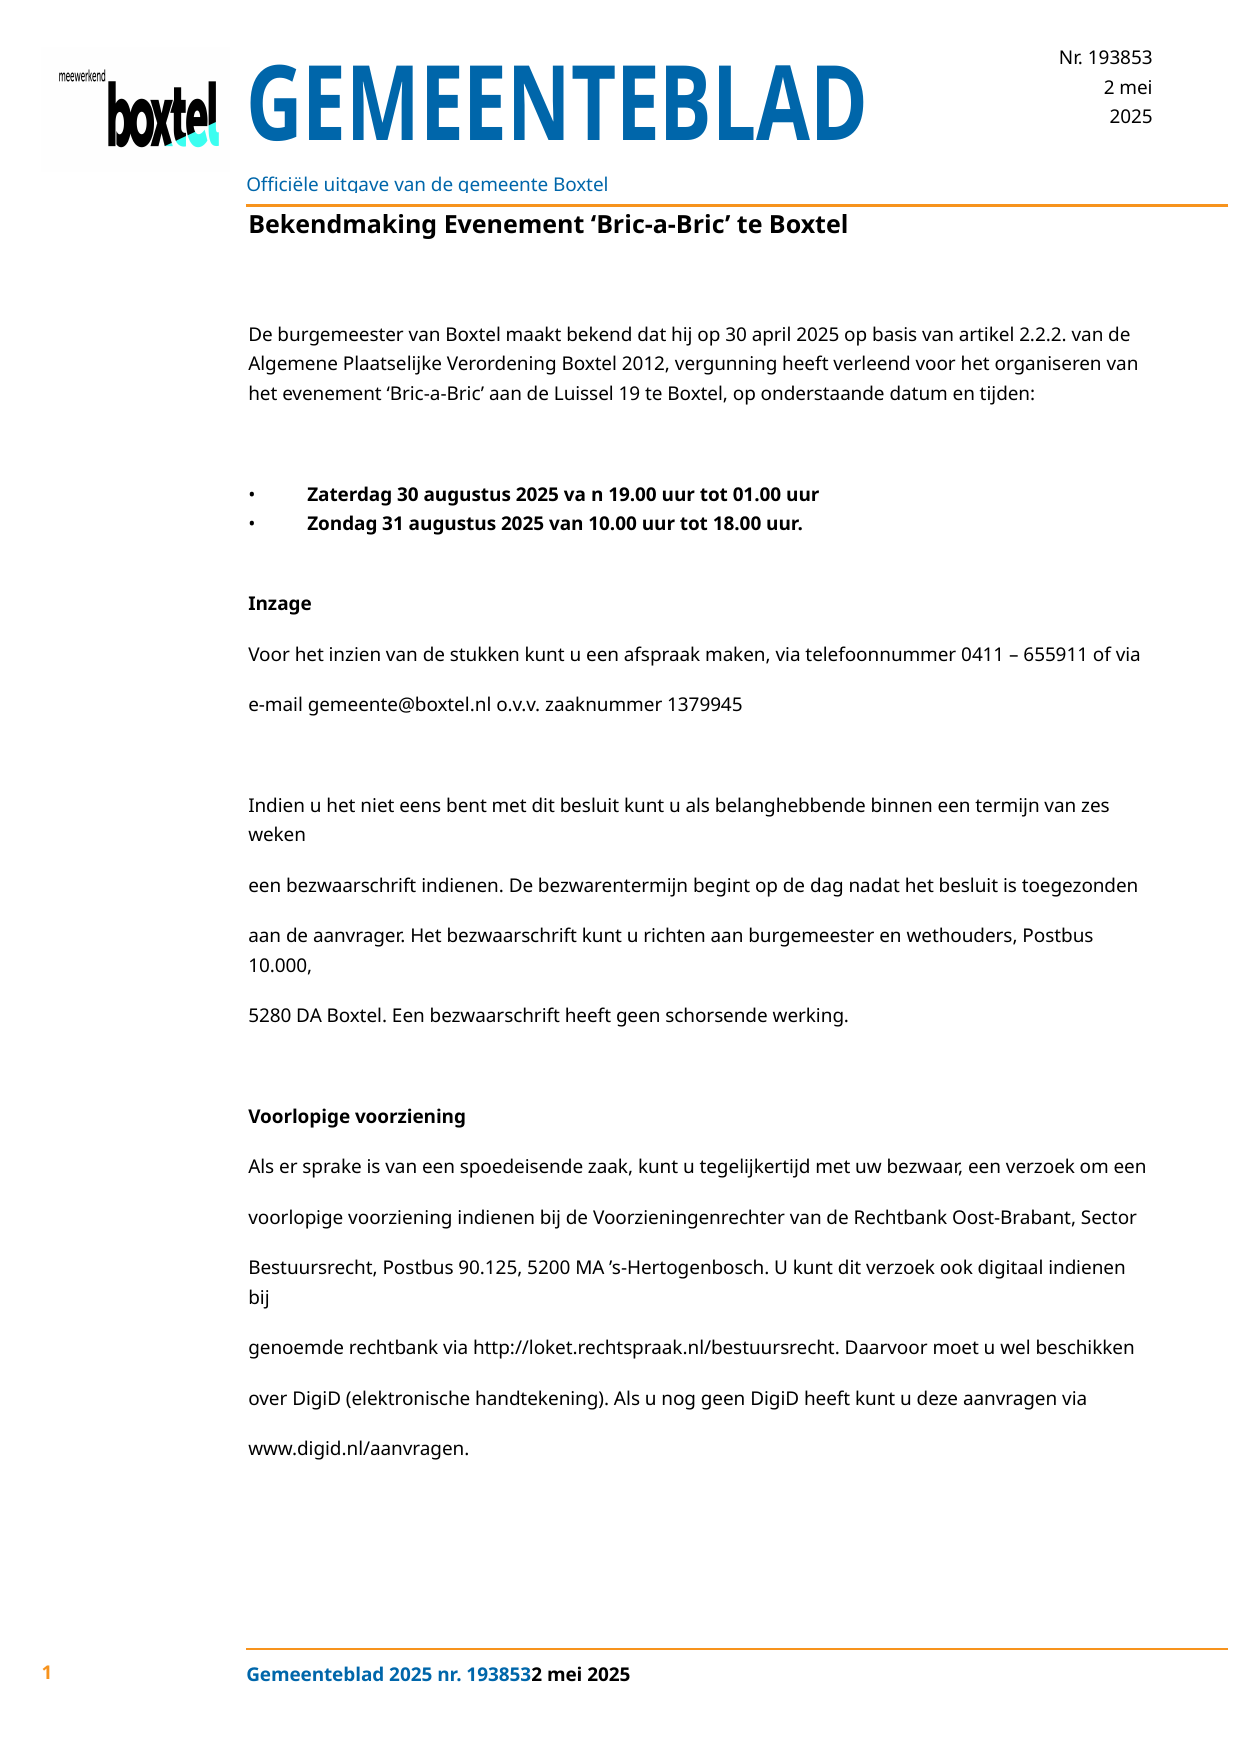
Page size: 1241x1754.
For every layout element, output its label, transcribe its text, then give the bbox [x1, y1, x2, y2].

text Bestuursrecht, Postbus 90.125, 5200 MA ’s-Hertogenbosch. U kunt dit verzoek ook digitaal indienen bij [248, 1254, 1152, 1310]
text Indien u het niet eens bent met dit besluit kunt u als belanghebbende binnen een termijn van zes weken [248, 792, 1152, 847]
text aan de aanvrager. Het bezwaarschrift kunt u richten aan burgemeester en wethouders, Postbus 10.000, [248, 922, 1152, 978]
text Inzage [248, 590, 1152, 616]
text Als er sprake is van een spoedeisende zaak, kunt u tegelijkertijd met uw bezwaar, een verzoek om een [248, 1154, 1152, 1179]
text 5280 DA Boxtel. Een bezwaarschrift heeft geen schorsende werking. [248, 1002, 1152, 1028]
list Zaterdag 30 augustus 2025 va n 19.00 uur tot 01.00 uur [248, 481, 1152, 506]
text voorlopige voorziening indienen bij de Voorzieningenrechter van de Rechtbank Oost-Brabant, Sector [248, 1204, 1152, 1230]
text Bekendmaking Evenement ‘Bric-a-Bric’ te Boxtel [248, 207, 1152, 241]
list Zondag 31 augustus 2025 van 10.00 uur tot 18.00 uur. [248, 510, 1152, 536]
text een bezwaarschrift indienen. De bezwarentermijn begint op de dag nadat het besluit is toegezonden [248, 872, 1152, 898]
text De burgemeester van Boxtel maakt bekend dat hij op 30 april 2025 op basis van artikel 2.2.2. van de Algemene Plaatselijke Verordening Boxtel 2012, vergunning heeft verleend voor het organiseren van het evenement ‘Bric-a-Bric’ aan de Luissel 19 te Boxtel, op onderstaande datum en tijden: [248, 321, 1152, 406]
text e-mail gemeente@boxtel.nl o.v.v. zaaknummer 1379945 [248, 691, 1152, 717]
text www.digid.nl/aanvragen. [248, 1435, 1152, 1461]
text Voor het inzien van de stukken kunt u een afspraak maken, via telefoonnummer 0411 – 655911 of via [248, 641, 1152, 666]
text Voorlopige voorziening [248, 1103, 1152, 1129]
text genoemde rechtbank via http://loket.rechtspraak.nl/bestuursrecht. Daarvoor moet u wel beschikken [248, 1334, 1152, 1360]
text over DigiD (elektronische handtekening). Als u nog geen DigiD heeft kunt u deze aanvragen via [248, 1385, 1152, 1411]
picture [41, 47, 231, 172]
